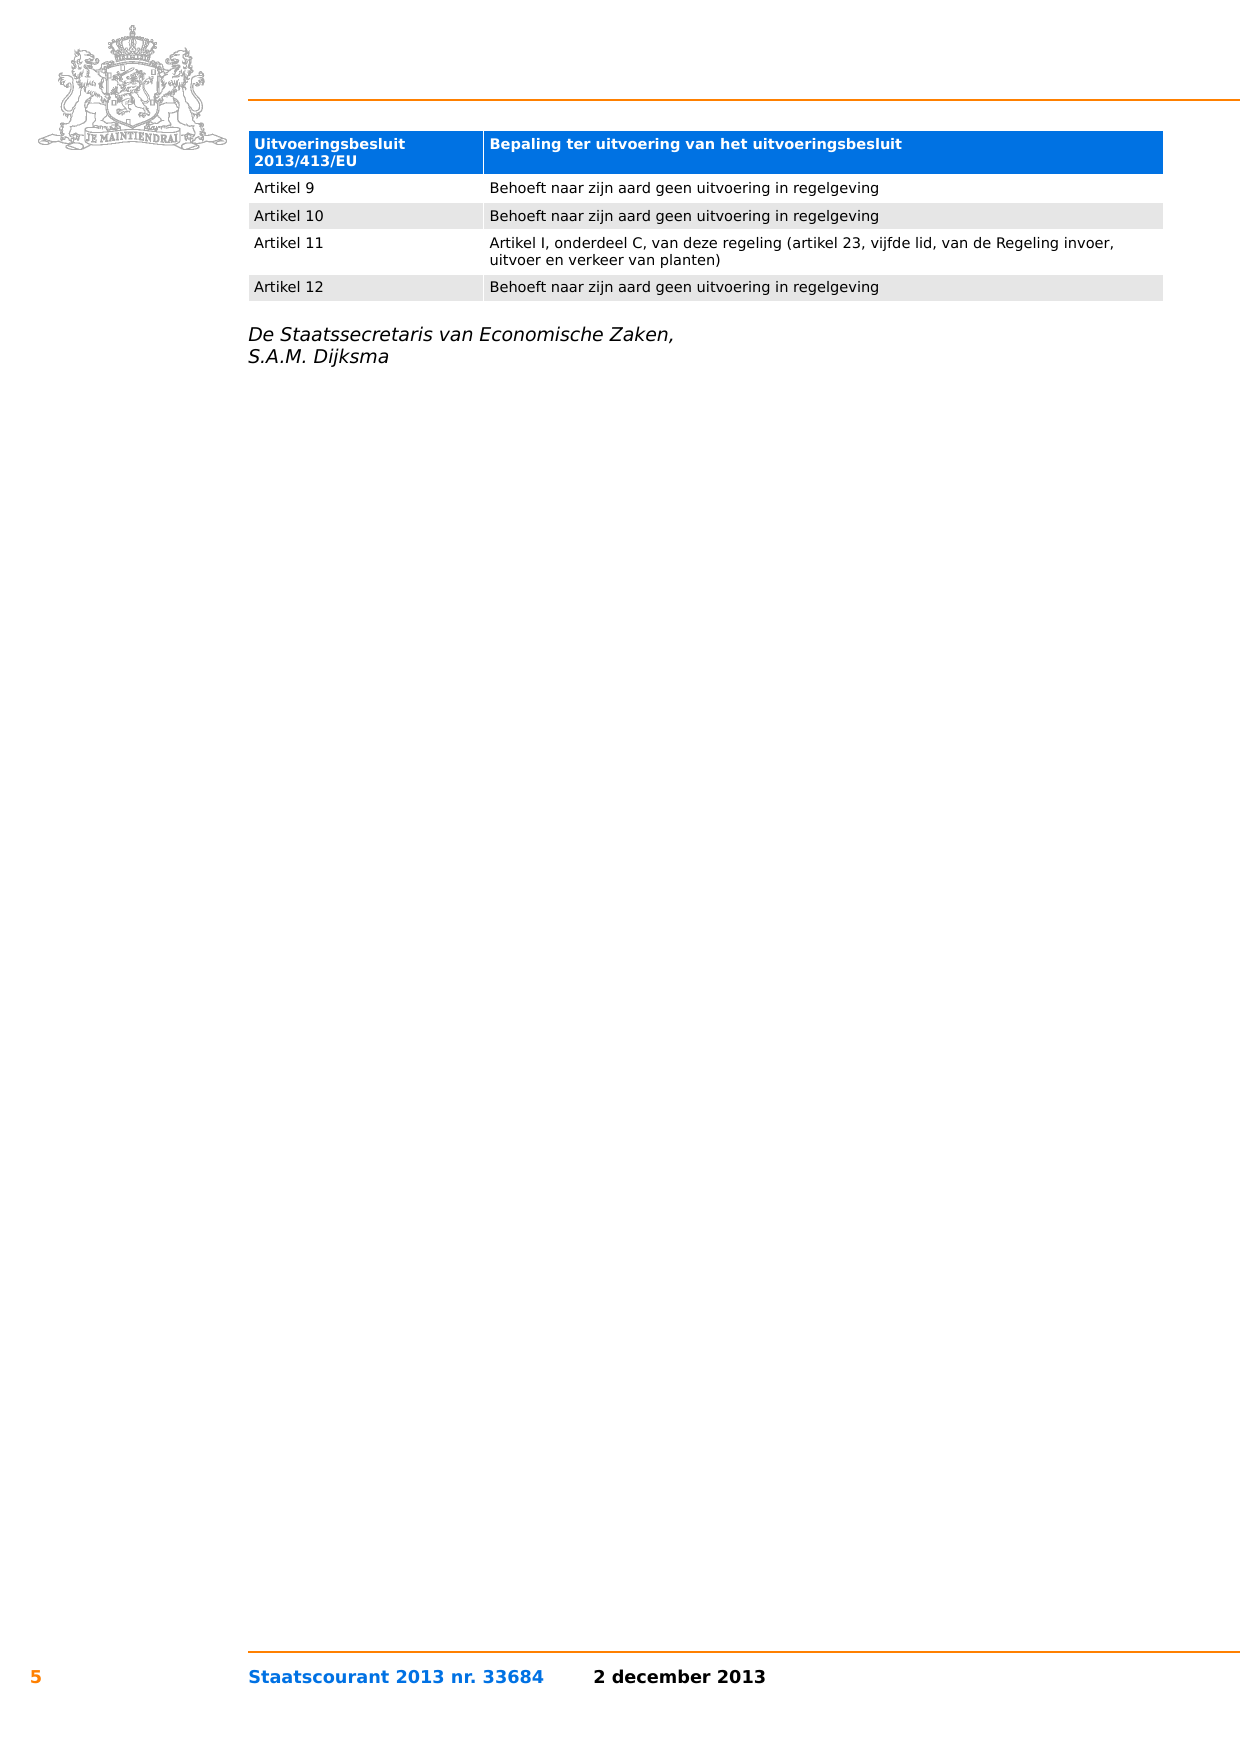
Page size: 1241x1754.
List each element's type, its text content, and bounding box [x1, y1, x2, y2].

table_cell Behoeft naar zijn aard geen uitvoering in regelgeving [484, 175, 1163, 202]
table_cell Behoeft naar zijn aard geen uitvoering in regelgeving [484, 203, 1163, 229]
table_header Uitvoeringsbesluit 2013/413/EU [249, 131, 483, 174]
table_cell Artikel 11 [249, 230, 483, 273]
table_cell Behoeft naar zijn aard geen uitvoering in regelgeving [484, 275, 1163, 301]
table_header Bepaling ter uitvoering van het uitvoeringsbesluit [484, 131, 1163, 174]
text De Staatssecretaris van Economische Zaken, S.A.M. Dijksma [248, 324, 1163, 368]
table_cell Artikel I, onderdeel C, van deze regeling (artikel 23, vijfde lid, van de Regeling invoer, uitvoer en verkeer van planten) [484, 230, 1163, 273]
table_cell Artikel 10 [249, 203, 483, 229]
table_cell Artikel 12 [249, 275, 483, 301]
picture [38, 25, 227, 150]
table_cell Artikel 9 [249, 175, 483, 202]
